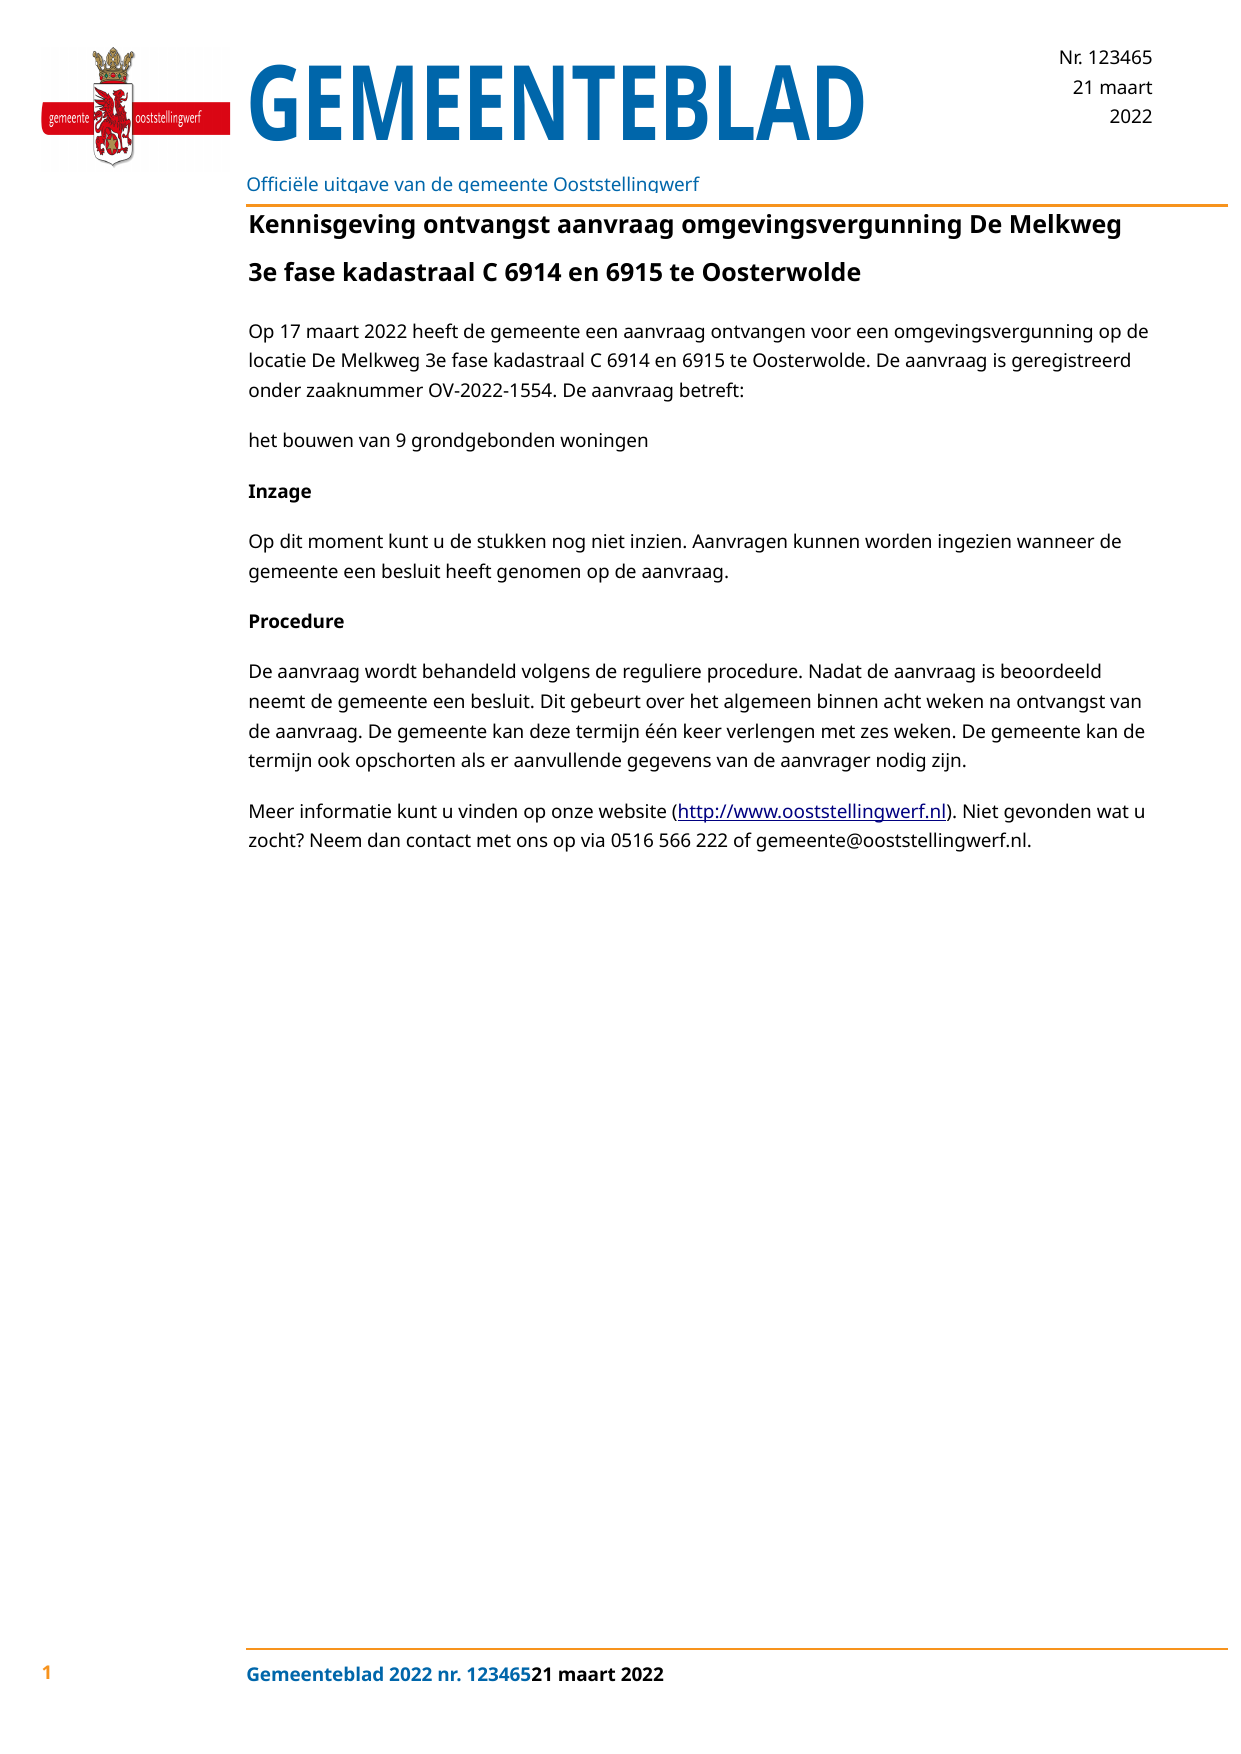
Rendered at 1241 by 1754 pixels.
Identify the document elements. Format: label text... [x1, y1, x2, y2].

text het bouwen van 9 grondgebonden woningen [248, 427, 1152, 453]
text Op 17 maart 2022 heeft de gemeente een aanvraag ontvangen voor een omgevingsvergunning op de locatie De Melkweg 3e fase kadastraal C 6914 en 6915 te Oosterwolde. De aanvraag is geregistreerd onder zaaknummer OV-2022-1554. De aanvraag betreft: [248, 318, 1152, 403]
text Meer informatie kunt u vinden op onze website (http://www.ooststellingwerf.nl). Niet gevonden wat u zocht? Neem dan contact met ons op via 0516 566 222 of gemeente@ooststellingwerf.nl. [248, 798, 1152, 853]
text Op dit moment kunt u de stukken nog niet inzien. Aanvragen kunnen worden ingezien wanneer de gemeente een besluit heeft genomen op de aanvraag. [248, 528, 1152, 584]
text Inzage [248, 478, 1152, 504]
text Procedure [248, 608, 1152, 634]
text Kennisgeving ontvangst aanvraag omgevingsvergunning De Melkweg 3e fase kadastraal C 6914 en 6915 te Oosterwolde [248, 207, 1152, 288]
text De aanvraag wordt behandeld volgens de reguliere procedure. Nadat de aanvraag is beoordeeld neemt de gemeente een besluit. Dit gebeurt over het algemeen binnen acht weken na ontvangst van de aanvraag. De gemeente kan deze termijn één keer verlengen met zes weken. De gemeente kan de termijn ook opschorten als er aanvullende gegevens van de aanvrager nodig zijn. [248, 659, 1152, 773]
picture [41, 47, 231, 172]
